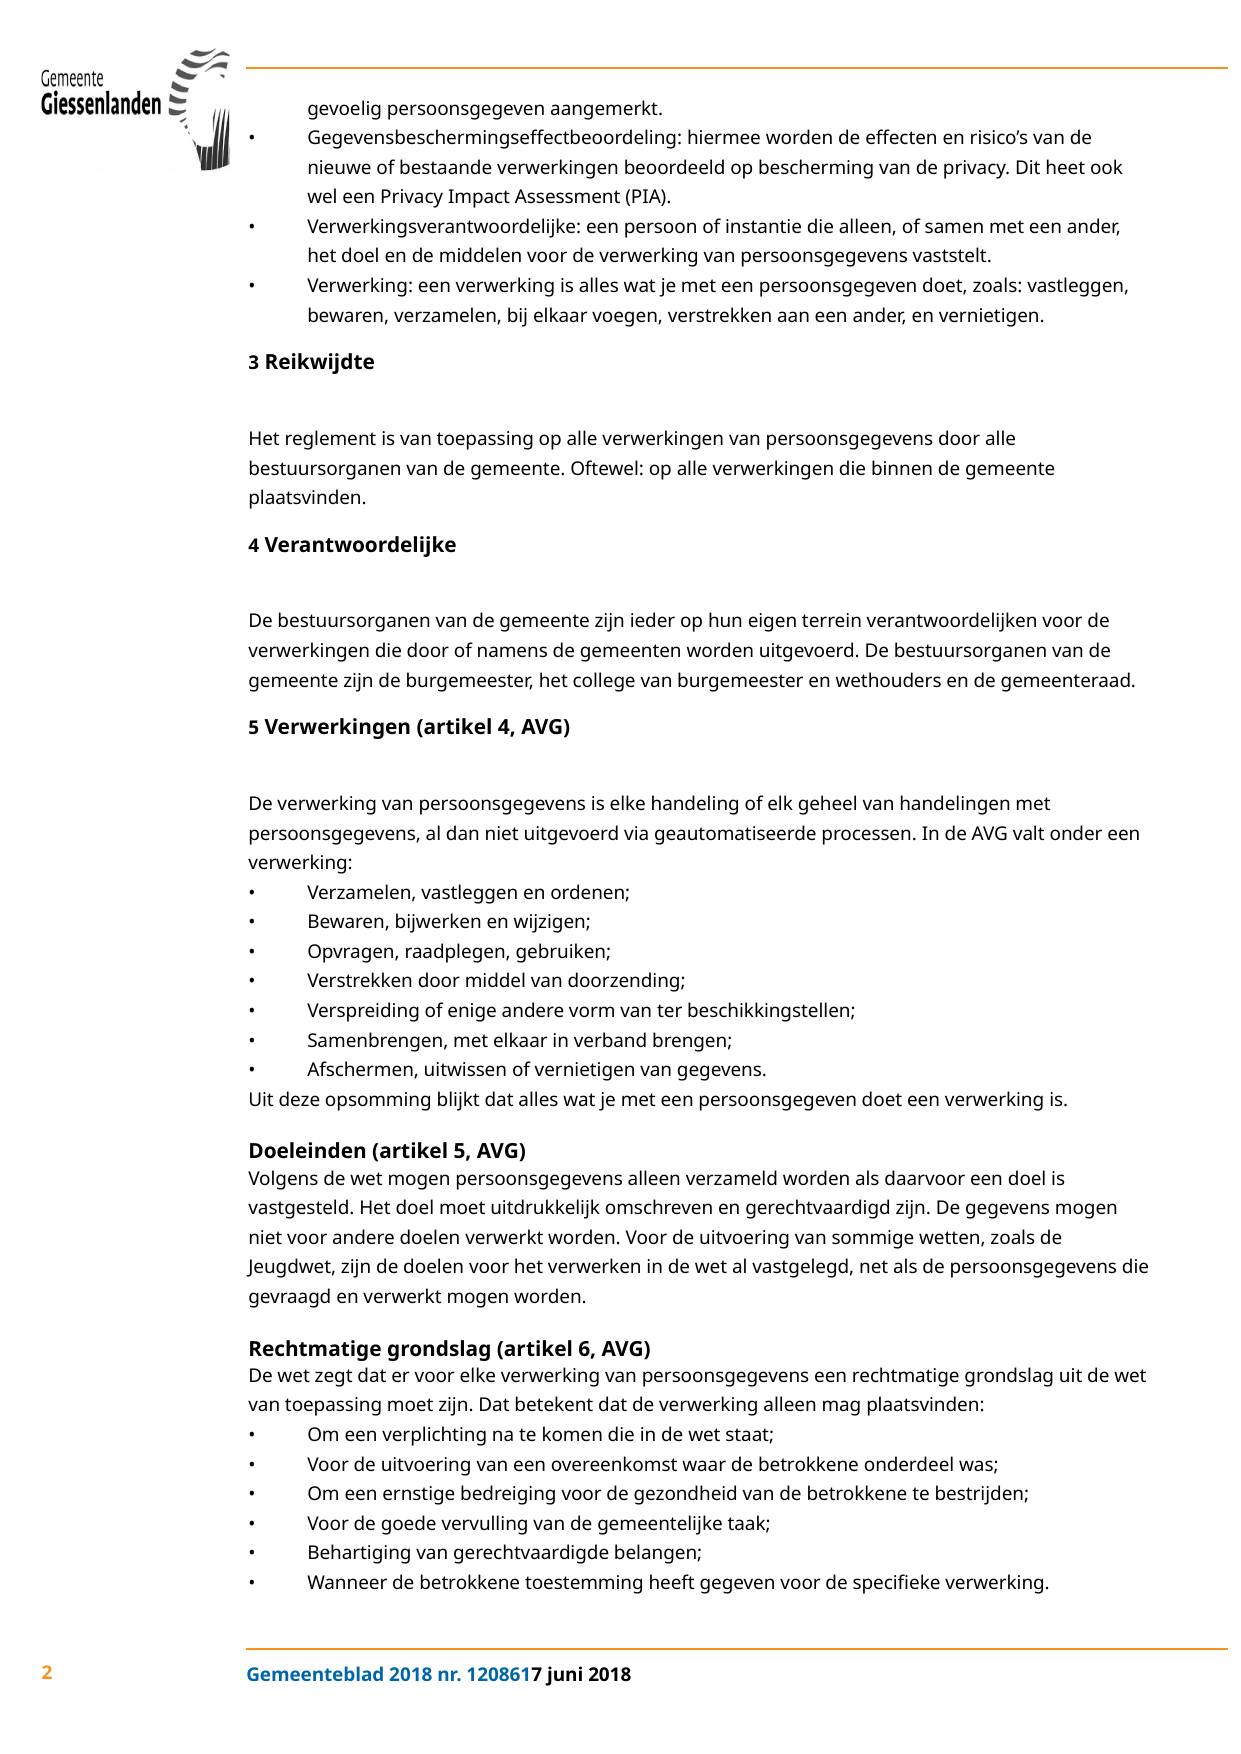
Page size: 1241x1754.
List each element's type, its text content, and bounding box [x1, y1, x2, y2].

list Bewaren, bijwerken en wijzigen; [248, 908, 1152, 934]
text De bestuursorganen van de gemeente zijn ieder op hun eigen terrein verantwoordelijken voor de verwerkingen die door of namens de gemeenten worden uitgevoerd. De bestuursorganen van de gemeente zijn de burgemeester, het college van burgemeester en wethouders en de gemeenteraad. [248, 608, 1152, 693]
list Behartiging van gerechtvaardigde belangen; [248, 1539, 1152, 1565]
list Verspreiding of enige andere vorm van ter beschikkingstellen; [248, 997, 1152, 1023]
list Verwerkingsverantwoordelijke: een persoon of instantie die alleen, of samen met een ander, het doel en de middelen voor de verwerking van persoonsgegevens vaststelt. [248, 213, 1152, 268]
text 3 Reikwijdte [248, 347, 1152, 376]
picture [41, 47, 231, 172]
list Verzamelen, vastleggen en ordenen; [248, 879, 1152, 905]
list gevoelig persoonsgegeven aangemerkt. [248, 95, 1152, 121]
list Opvragen, raadplegen, gebruiken; [248, 938, 1152, 964]
text Doeleinden (artikel 5, AVG) [248, 1136, 1152, 1165]
list Om een verplichting na te komen die in de wet staat; [248, 1421, 1152, 1447]
text De verwerking van persoonsgegevens is elke handeling of elk geheel van handelingen met persoonsgegevens, al dan niet uitgevoerd via geautomatiseerde processen. In de AVG valt onder een verwerking: [248, 790, 1152, 875]
list Wanneer de betrokkene toestemming heeft gegeven voor de specifieke verwerking. [248, 1569, 1152, 1595]
text 5 Verwerkingen (artikel 4, AVG) [248, 712, 1152, 741]
list Om een ernstige bedreiging voor de gezondheid van de betrokkene te bestrijden; [248, 1480, 1152, 1506]
text Het reglement is van toepassing op alle verwerkingen van persoonsgegevens door alle bestuursorganen van de gemeente. Oftewel: op alle verwerkingen die binnen de gemeente plaatsvinden. [248, 425, 1152, 510]
text Volgens de wet mogen persoonsgegevens alleen verzameld worden als daarvoor een doel is vastgesteld. Het doel moet uitdrukkelijk omschreven en gerechtvaardigd zijn. De gegevens mogen niet voor andere doelen verwerkt worden. Voor de uitvoering van sommige wetten, zoals de Jeugdwet, zijn de doelen voor het verwerken in de wet al vastgelegd, net als de persoonsgegevens die gevraagd en verwerkt mogen worden. [248, 1165, 1152, 1309]
text 4 Verantwoordelijke [248, 530, 1152, 558]
list Voor de goede vervulling van de gemeentelijke taak; [248, 1510, 1152, 1536]
list Samenbrengen, met elkaar in verband brengen; [248, 1027, 1152, 1053]
list Gegevensbeschermingseffectbeoordeling: hiermee worden de effecten en risico’s van de nieuwe of bestaande verwerkingen beoordeeld op bescherming van de privacy. Dit heet ook wel een Privacy Impact Assessment (PIA). [248, 124, 1152, 209]
text Rechtmatige grondslag (artikel 6, AVG) [248, 1334, 1152, 1362]
text De wet zegt dat er voor elke verwerking van persoonsgegevens een rechtmatige grondslag uit de wet van toepassing moet zijn. Dat betekent dat de verwerking alleen mag plaatsvinden: [248, 1362, 1152, 1417]
list Verwerking: een verwerking is alles wat je met een persoonsgegeven doet, zoals: vastleggen, bewaren, verzamelen, bij elkaar voegen, verstrekken aan een ander, en vernietigen. [248, 272, 1152, 328]
list Afschermen, uitwissen of vernietigen van gegevens. [248, 1056, 1152, 1082]
text Uit deze opsomming blijkt dat alles wat je met een persoonsgegeven doet een verwerking is. [248, 1086, 1152, 1112]
list Verstrekken door middel van doorzending; [248, 968, 1152, 993]
list Voor de uitvoering van een overeenkomst waar de betrokkene onderdeel was; [248, 1451, 1152, 1477]
